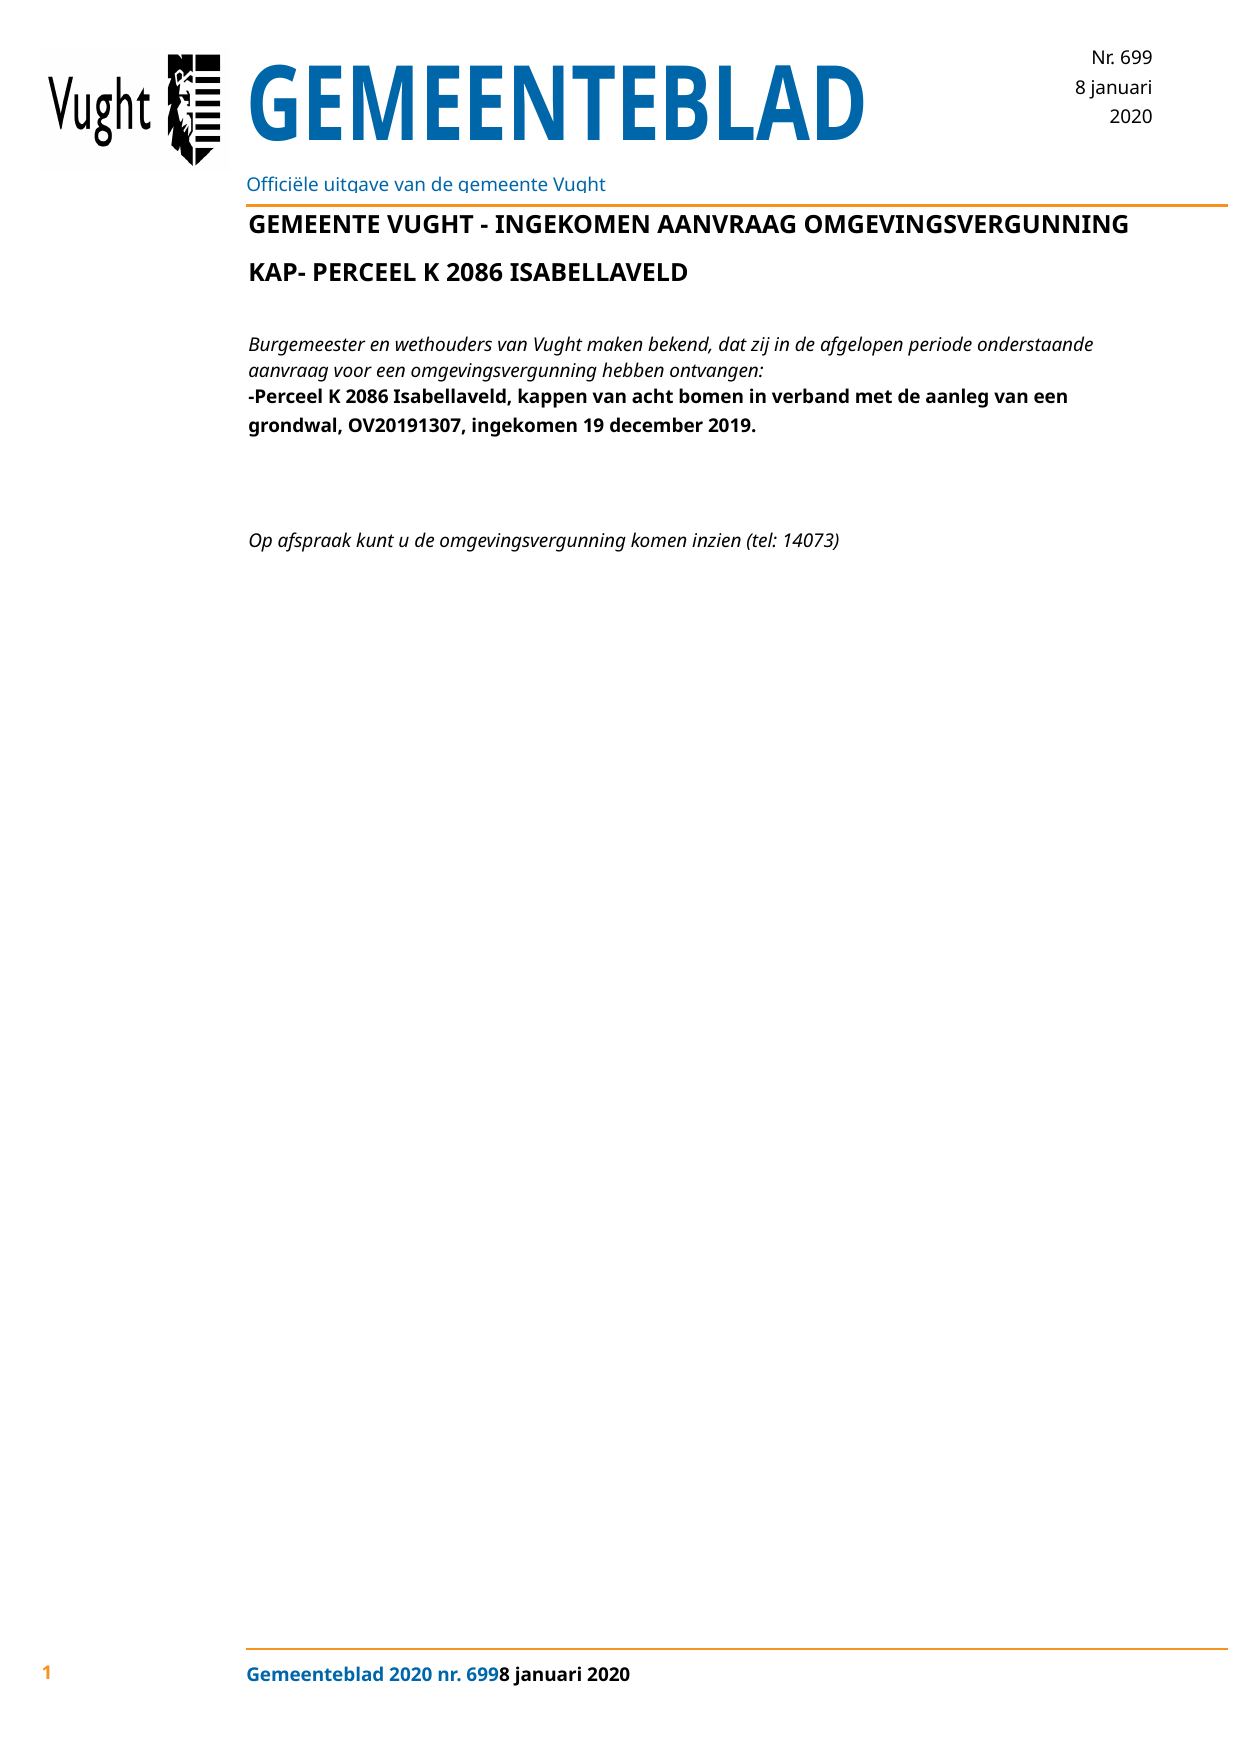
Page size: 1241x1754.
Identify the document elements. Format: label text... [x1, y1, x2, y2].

text -Perceel K 2086 Isabellaveld, kappen van acht bomen in verband met de aanleg van een grondwal, OV20191307, ingekomen 19 december 2019. [248, 383, 1152, 438]
picture [41, 47, 231, 172]
text Burgemeester en wethouders van Vught maken bekend, dat zij in de afgelopen periode onderstaande aanvraag voor een omgevingsvergunning hebben ontvangen: [248, 331, 1152, 383]
text Op afspraak kunt u de omgevingsvergunning komen inzien (tel: 14073) [248, 527, 1152, 553]
text GEMEENTE VUGHT - INGEKOMEN AANVRAAG OMGEVINGSVERGUNNING KAP- PERCEEL K 2086 ISABELLAVELD [248, 207, 1152, 288]
